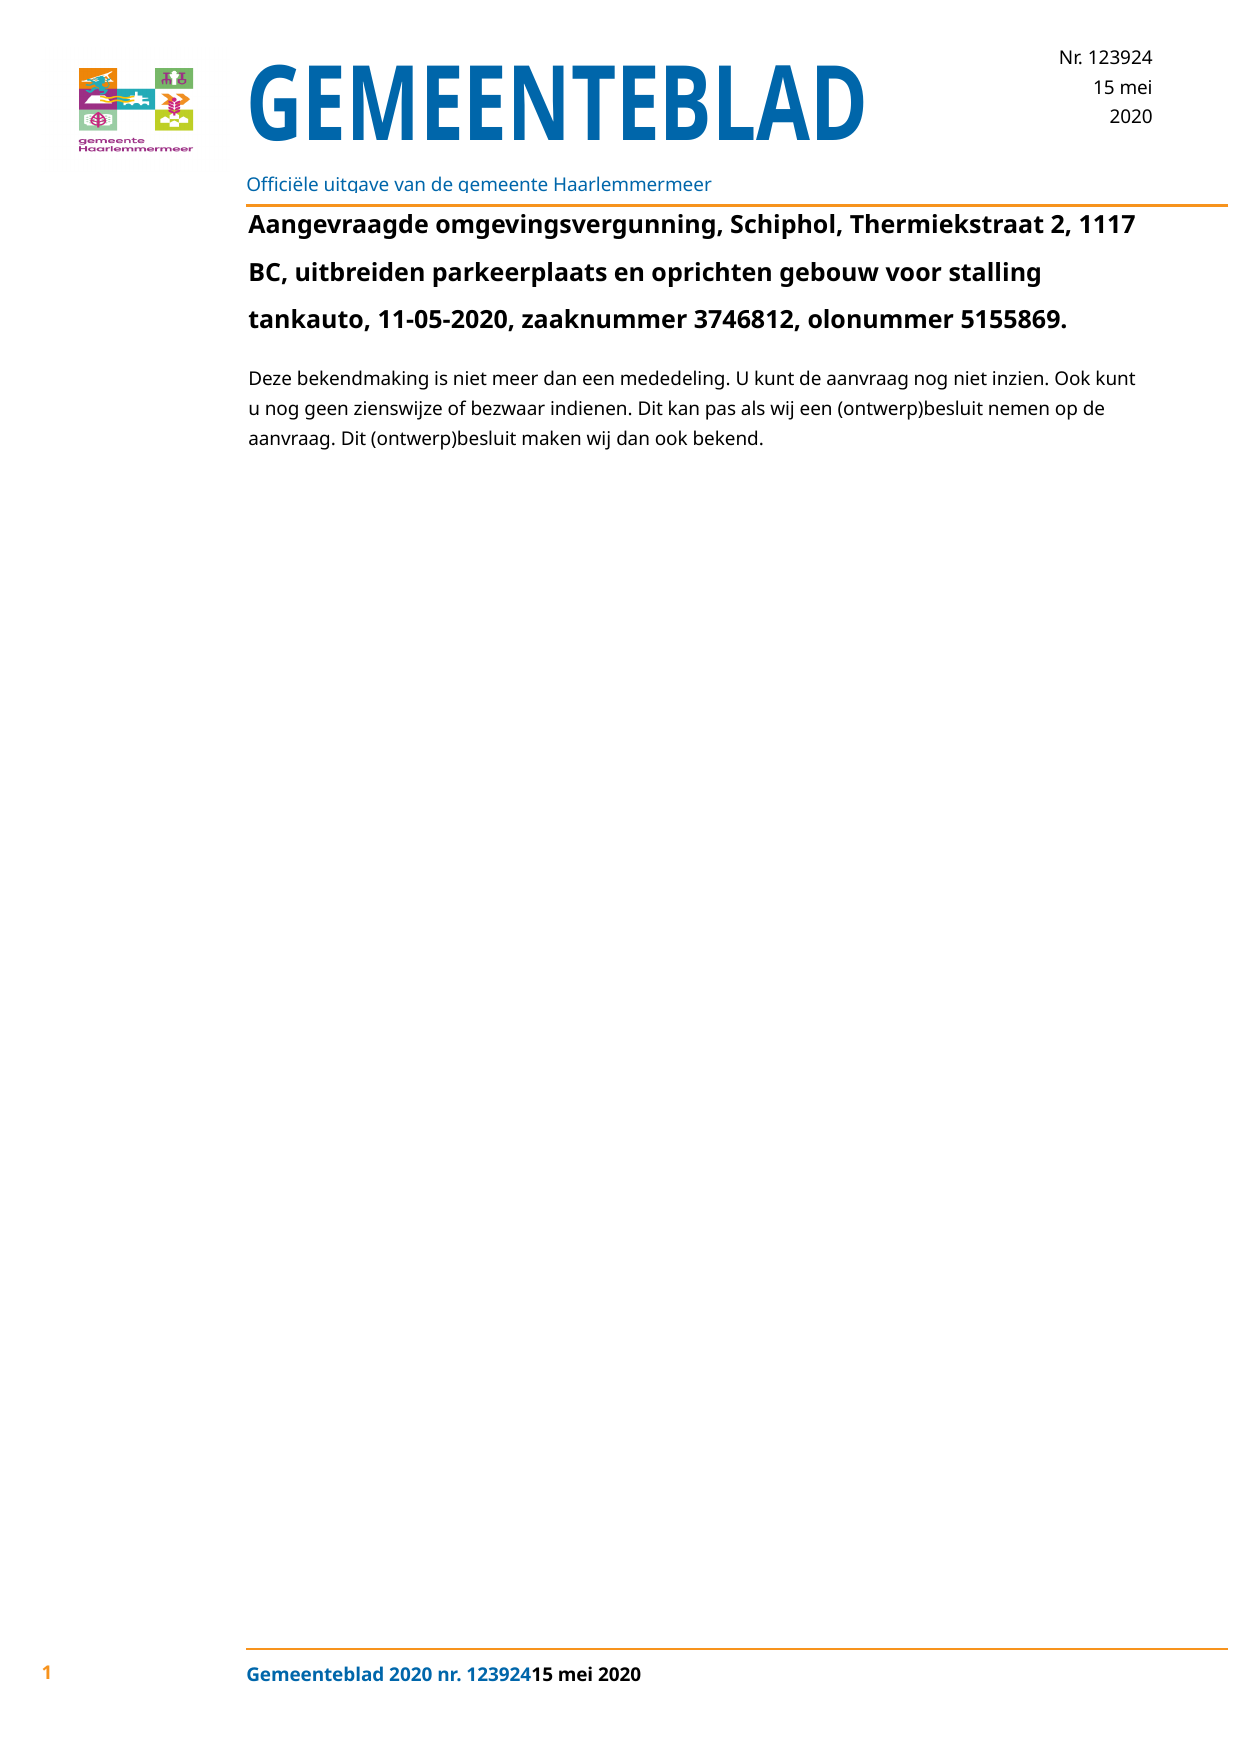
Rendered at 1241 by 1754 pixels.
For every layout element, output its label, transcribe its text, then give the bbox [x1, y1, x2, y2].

picture [41, 47, 231, 172]
text Aangevraagde omgevingsvergunning, Schiphol, Thermiekstraat 2, 1117 BC, uitbreiden parkeerplaats en oprichten gebouw voor stalling tankauto, 11-05-2020, zaaknummer 3746812, olonummer 5155869. [248, 207, 1152, 336]
text Deze bekendmaking is niet meer dan een mededeling. U kunt de aanvraag nog niet inzien. Ook kunt u nog geen zienswijze of bezwaar indienen. Dit kan pas als wij een (ontwerp)besluit nemen op de aanvraag. Dit (ontwerp)besluit maken wij dan ook bekend. [248, 366, 1152, 450]
